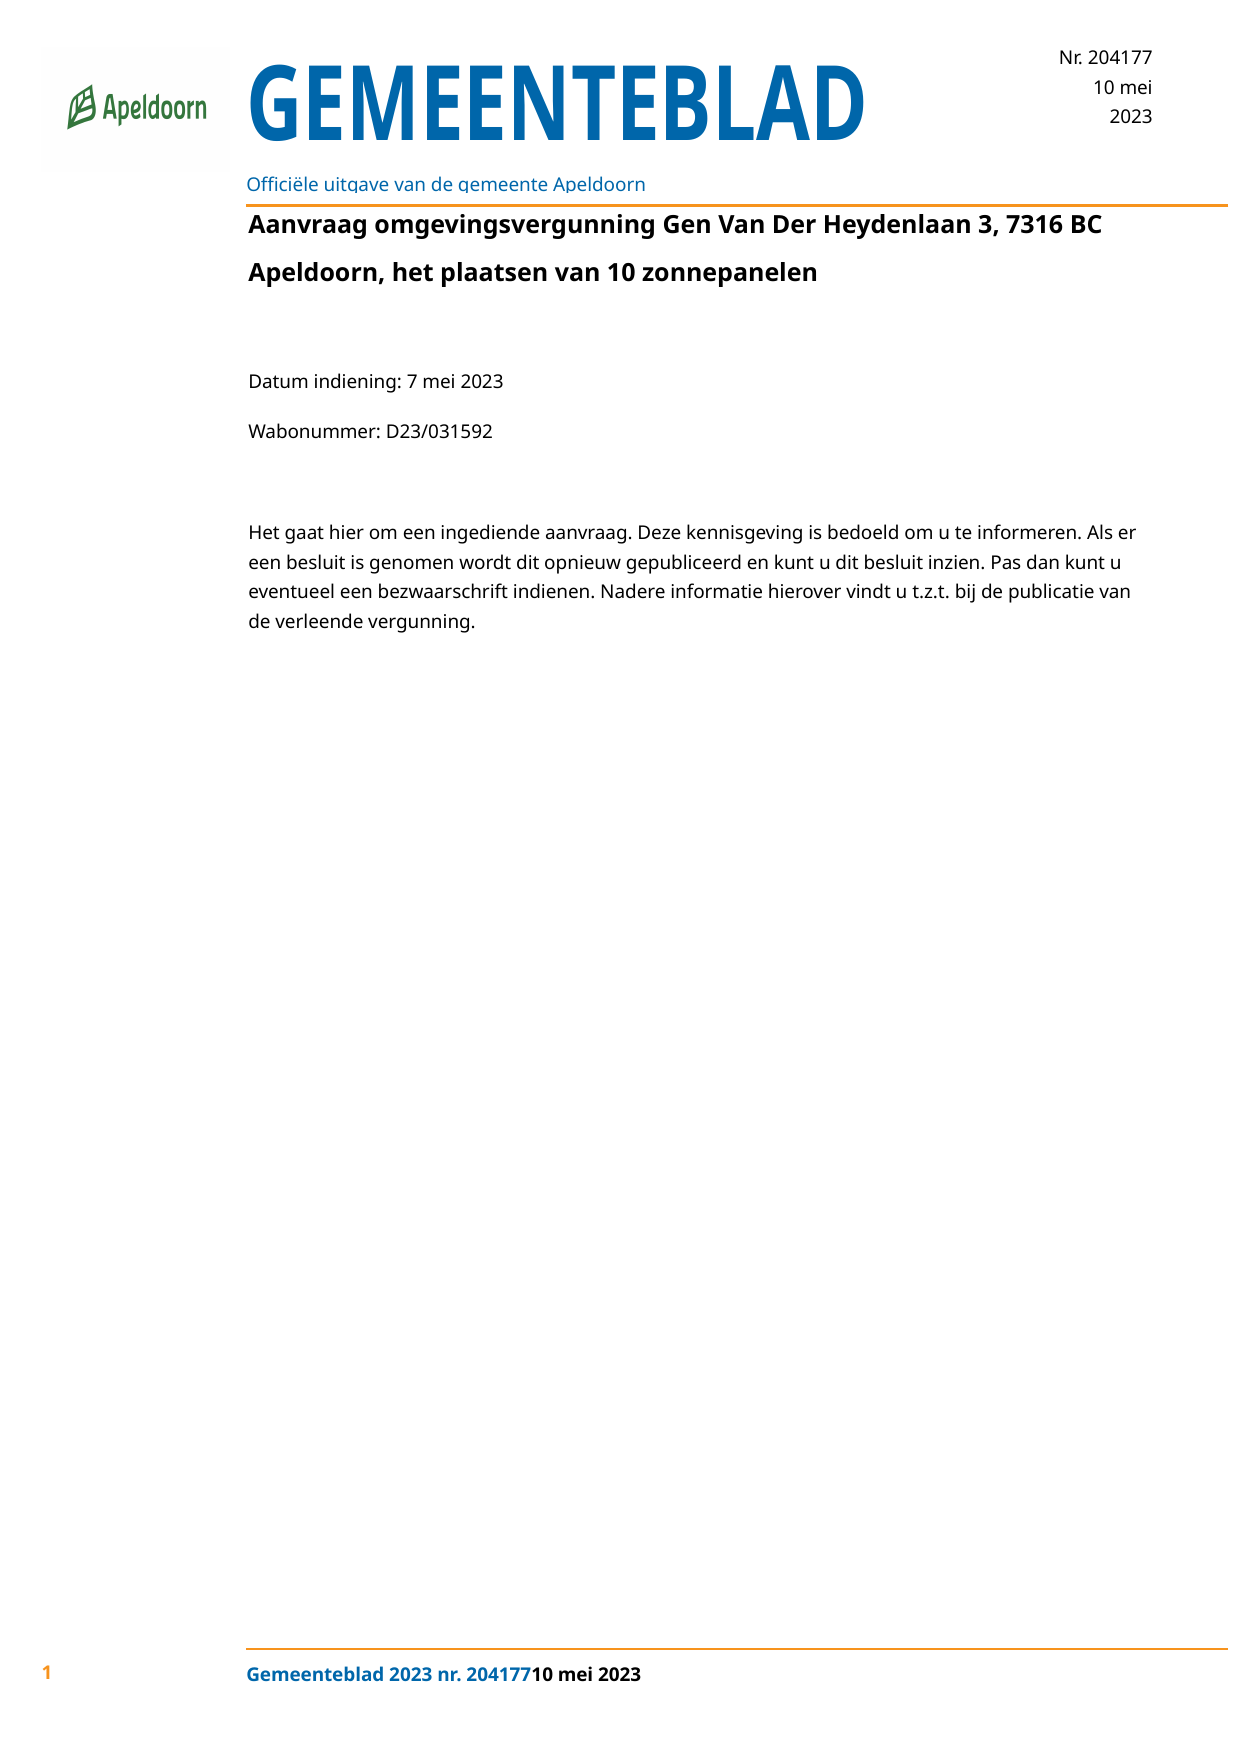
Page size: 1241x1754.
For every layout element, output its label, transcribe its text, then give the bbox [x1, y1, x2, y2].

text Datum indiening: 7 mei 2023 [248, 368, 1152, 394]
text Wabonummer: D23/031592 [248, 419, 1152, 444]
text Aanvraag omgevingsvergunning Gen Van Der Heydenlaan 3, 7316 BC Apeldoorn, het plaatsen van 10 zonnepanelen [248, 207, 1152, 288]
picture [41, 47, 231, 172]
text Het gaat hier om een ingediende aanvraag. Deze kennisgeving is bedoeld om u te informeren. Als er een besluit is genomen wordt dit opnieuw gepubliceerd en kunt u dit besluit inzien. Pas dan kunt u eventueel een bezwaarschrift indienen. Nadere informatie hierover vindt u t.z.t. bij de publicatie van de verleende vergunning. [248, 519, 1152, 634]
